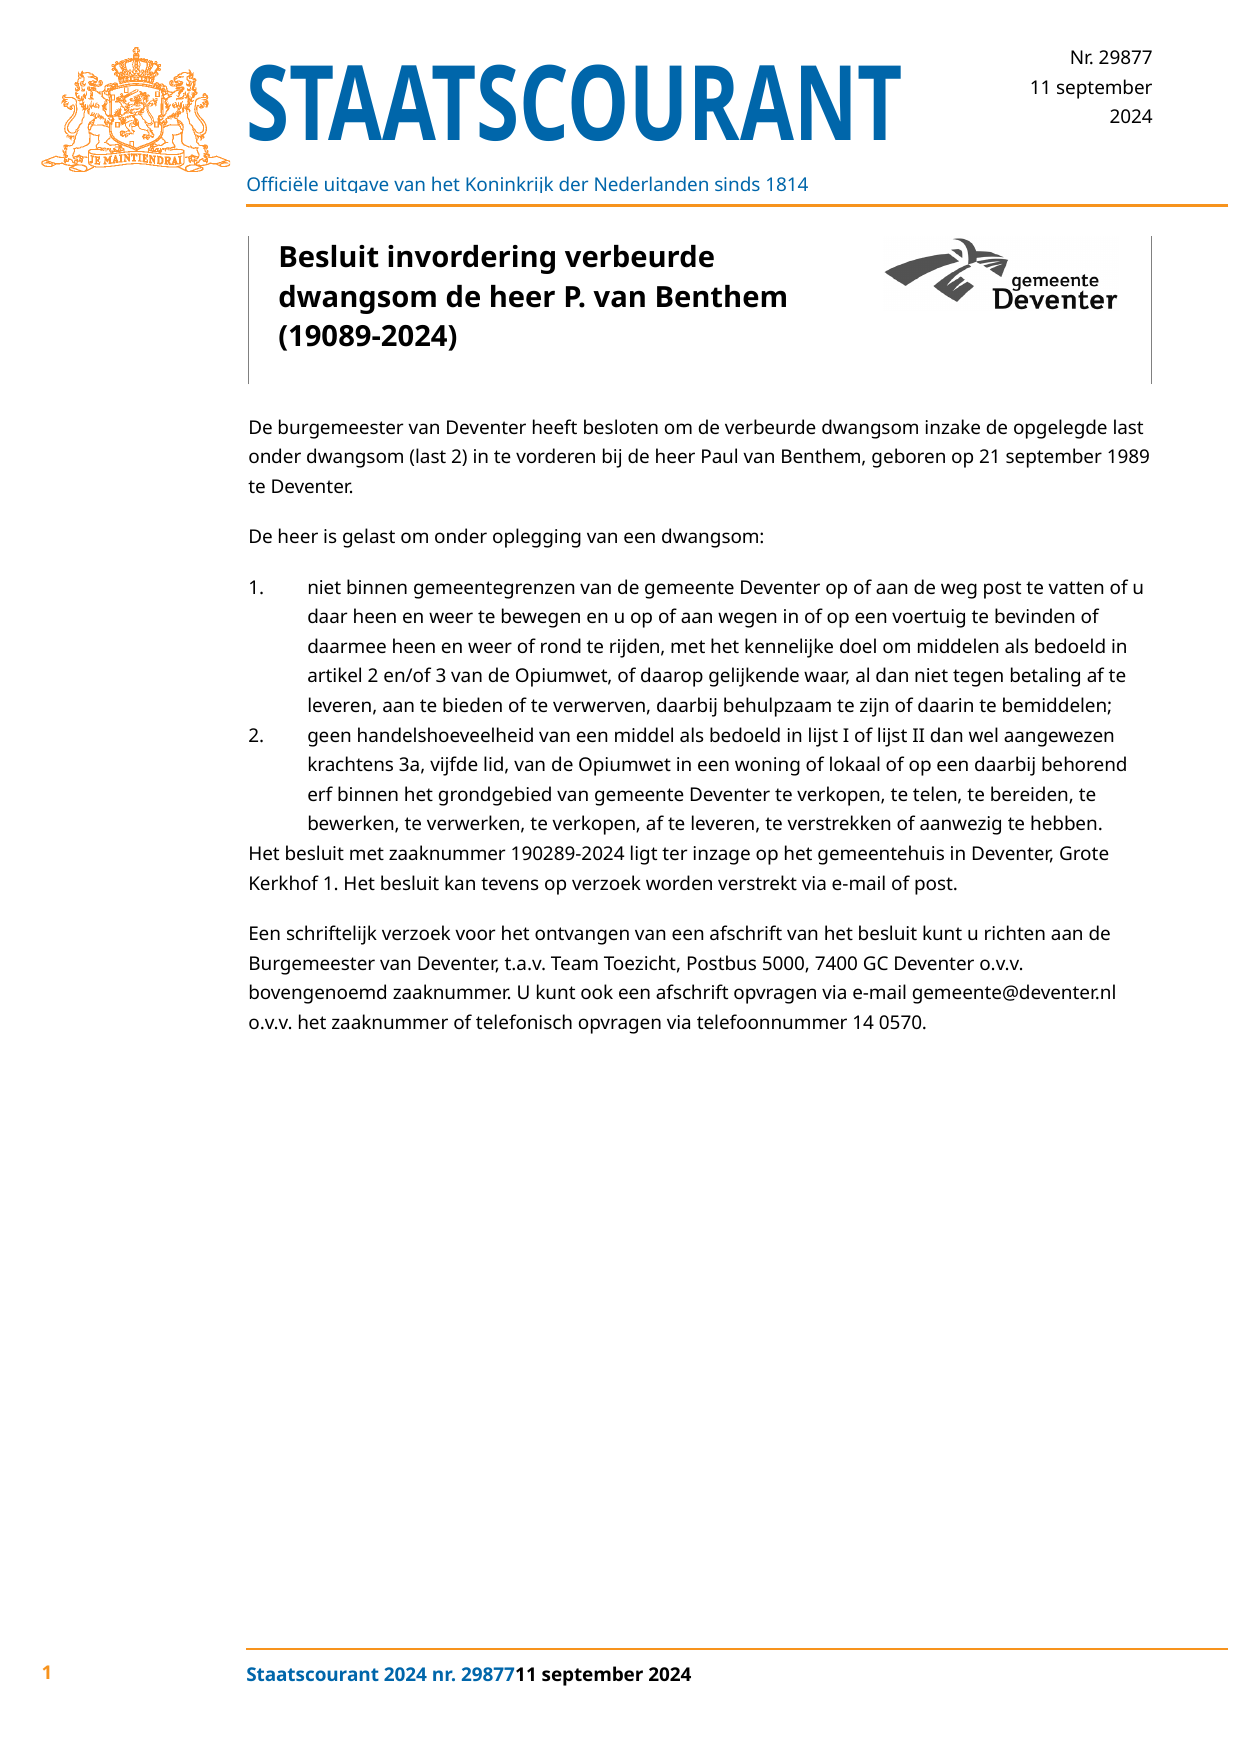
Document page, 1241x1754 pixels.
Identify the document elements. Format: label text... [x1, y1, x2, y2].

text De heer is gelast om onder oplegging van een dwangsom: [248, 523, 1152, 549]
text De burgemeester van Deventer heeft besloten om de verbeurde dwangsom inzake de opgelegde last onder dwangsom (last 2) in te vorderen bij de heer Paul van Benthem, geboren op 21 september 1989 te Deventer. [248, 414, 1152, 499]
text Een schriftelijk verzoek voor het ontvangen van een afschrift van het besluit kunt u richten aan de Burgemeester van Deventer, t.a.v. Team Toezicht, Postbus 5000, 7400 GC Deventer o.v.v. bovengenoemd zaaknummer. U kunt ook een afschrift opvragen via e-mail gemeente@deventer.nl o.v.v. het zaaknummer of telefonisch opvragen via telefoonnummer 14 0570. [248, 920, 1152, 1035]
text Het besluit met zaaknummer 190289-2024 ligt ter inzage op het gemeentehuis in Deventer, Grote Kerkhof 1. Het besluit kan tevens op verzoek worden verstrekt via e-mail of post. [248, 840, 1152, 896]
table_header [850, 236, 1151, 384]
picture [882, 236, 1119, 311]
list geen handelshoeveelheid van een middel als bedoeld in lijst I of lijst II dan wel aangewezen krachtens 3a, vijfde lid, van de Opiumwet in een woning of lokaal of op een daarbij behorend erf binnen het grondgebied van gemeente Deventer te verkopen, te telen, te bereiden, te bewerken, te verwerken, te verkopen, af te leveren, te verstrekken of aanwezig te hebben. [248, 722, 1152, 836]
table_header Besluit invordering verbeurde dwangsom de heer P. van Benthem (19089-2024) [249, 236, 850, 384]
picture [41, 47, 231, 172]
list niet binnen gemeentegrenzen van de gemeente Deventer op of aan de weg post te vatten of u daar heen en weer te bewegen en u op of aan wegen in of op een voertuig te bevinden of daarmee heen en weer of rond te rijden, met het kennelijke doel om middelen als bedoeld in artikel 2 en/of 3 van de Opiumwet, of daarop gelijkende waar, al dan niet tegen betaling af te leveren, aan te bieden of te verwerven, daarbij behulpzaam te zijn of daarin te bemiddelen; [248, 574, 1152, 718]
